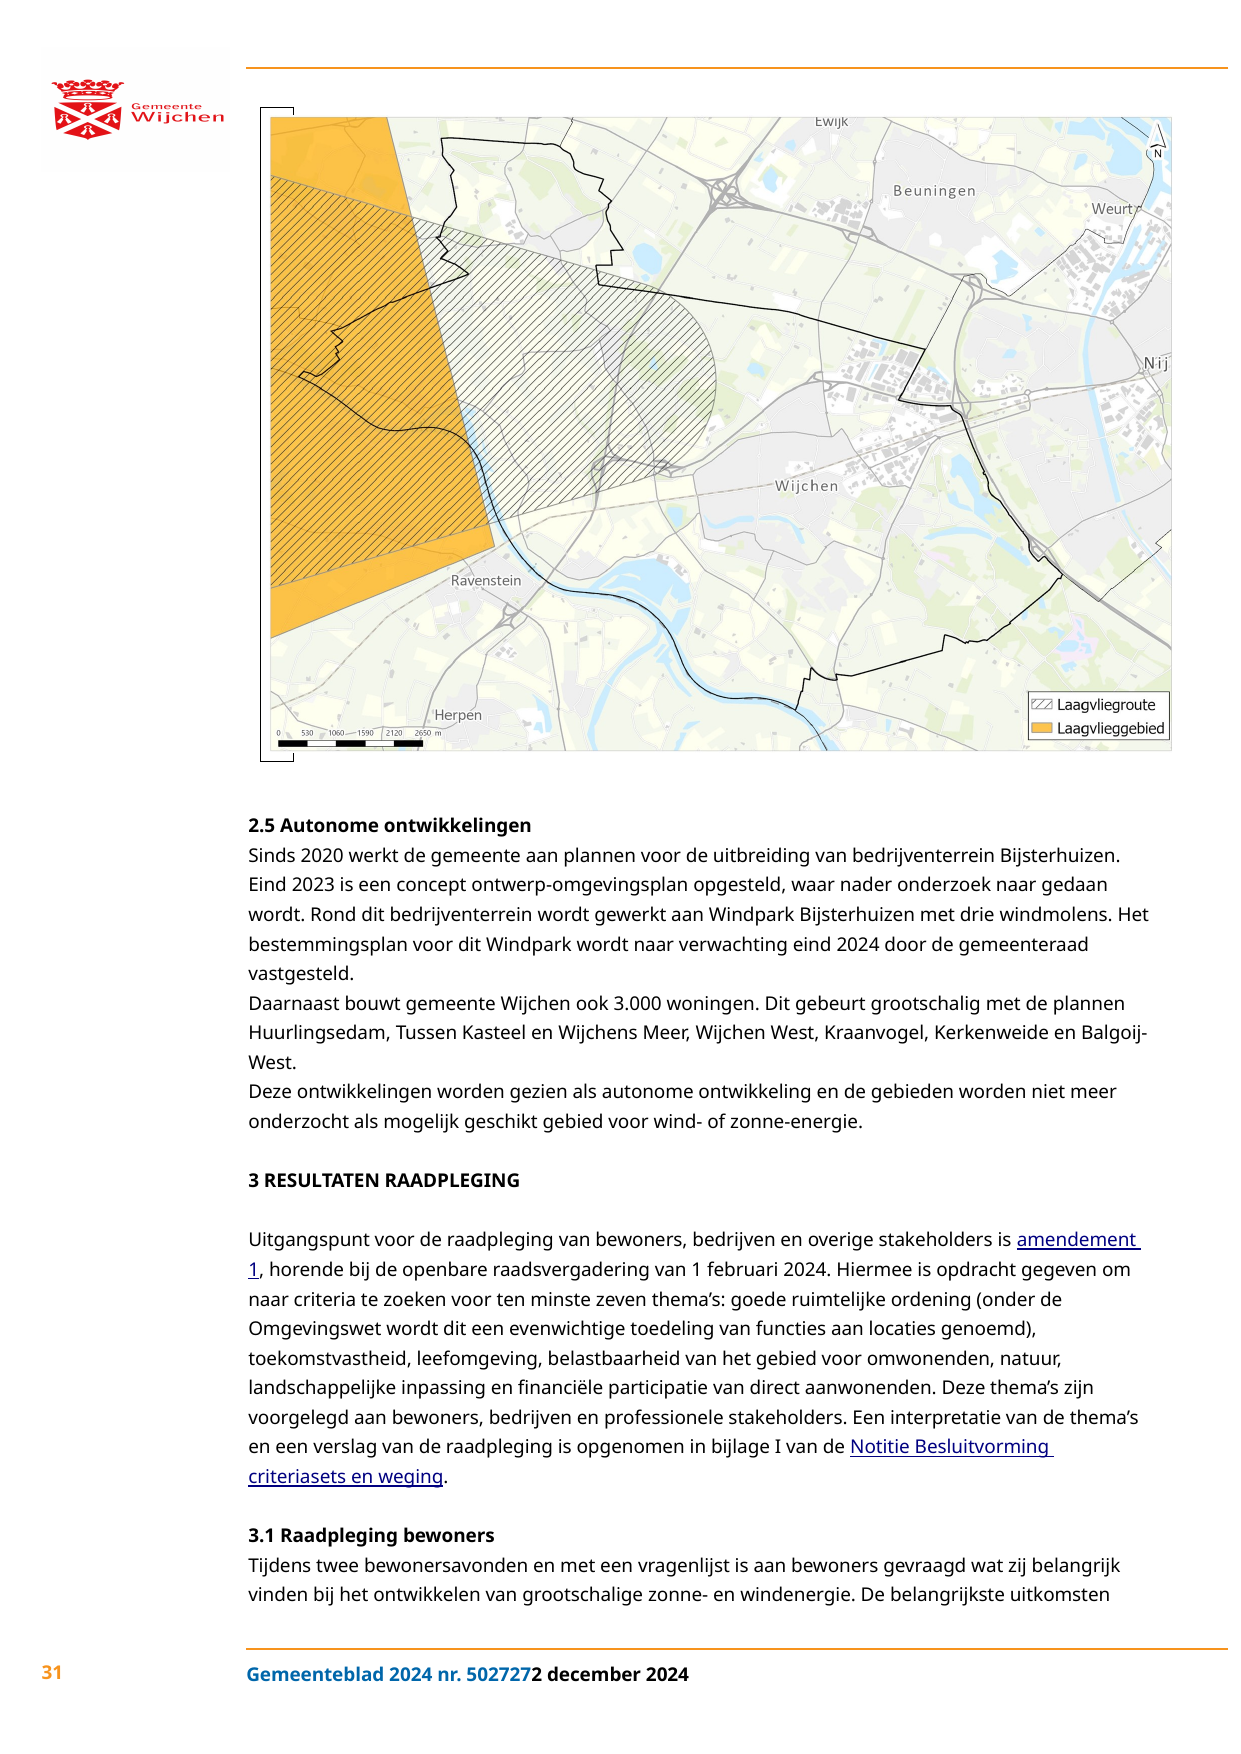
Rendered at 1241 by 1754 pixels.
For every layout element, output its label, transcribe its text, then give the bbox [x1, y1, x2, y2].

text 3.1 Raadpleging bewoners [248, 1522, 1152, 1548]
text 3 RESULTATEN RAADPLEGING [248, 1167, 1152, 1193]
text 2.5 Autonome ontwikkelingen [248, 812, 1152, 838]
text Deze ontwikkelingen worden gezien als autonome ontwikkeling en de gebieden worden niet meer onderzocht als mogelijk geschikt gebied voor wind- of zonne-energie. [248, 1079, 1152, 1134]
picture [268, 115, 1173, 753]
picture [41, 47, 231, 172]
text Tijdens twee bewonersavonden en met een vragenlijst is aan bewoners gevraagd wat zij belangrijk vinden bij het ontwikkelen van grootschalige zonne- en windenergie. De belangrijkste uitkomsten [248, 1552, 1152, 1607]
text Daarnaast bouwt gemeente Wijchen ook 3.000 woningen. Dit gebeurt grootschalig met de plannen Huurlingsedam, Tussen Kasteel en Wijchens Meer, Wijchen West, Kraanvogel, Kerkenweide en Balgoij-West. [248, 990, 1152, 1075]
text Uitgangspunt voor de raadpleging van bewoners, bedrijven en overige stakeholders is amendement 1, horende bij de openbare raadsvergadering van 1 februari 2024. Hiermee is opdracht gegeven om naar criteria te zoeken voor ten minste zeven thema’s: goede ruimtelijke ordening (onder de Omgevingswet wordt dit een evenwichtige toedeling van functies aan locaties genoemd), toekomstvastheid, leefomgeving, belastbaarheid van het gebied voor omwonenden, natuur, landschappelijke inpassing en financiële participatie van direct aanwonenden. Deze thema’s zijn voorgelegd aan bewoners, bedrijven en professionele stakeholders. Een interpretatie van de thema’s en een verslag van de raadpleging is opgenomen in bijlage I van de Notitie Besluitvorming criteriasets en weging. [248, 1227, 1152, 1489]
text Sinds 2020 werkt de gemeente aan plannen voor de uitbreiding van bedrijventerrein Bijsterhuizen. Eind 2023 is een concept ontwerp-omgevingsplan opgesteld, waar nader onderzoek naar gedaan wordt. Rond dit bedrijventerrein wordt gewerkt aan Windpark Bijsterhuizen met drie windmolens. Het bestemmingsplan voor dit Windpark wordt naar verwachting eind 2024 door de gemeenteraad vastgesteld. [248, 842, 1152, 986]
